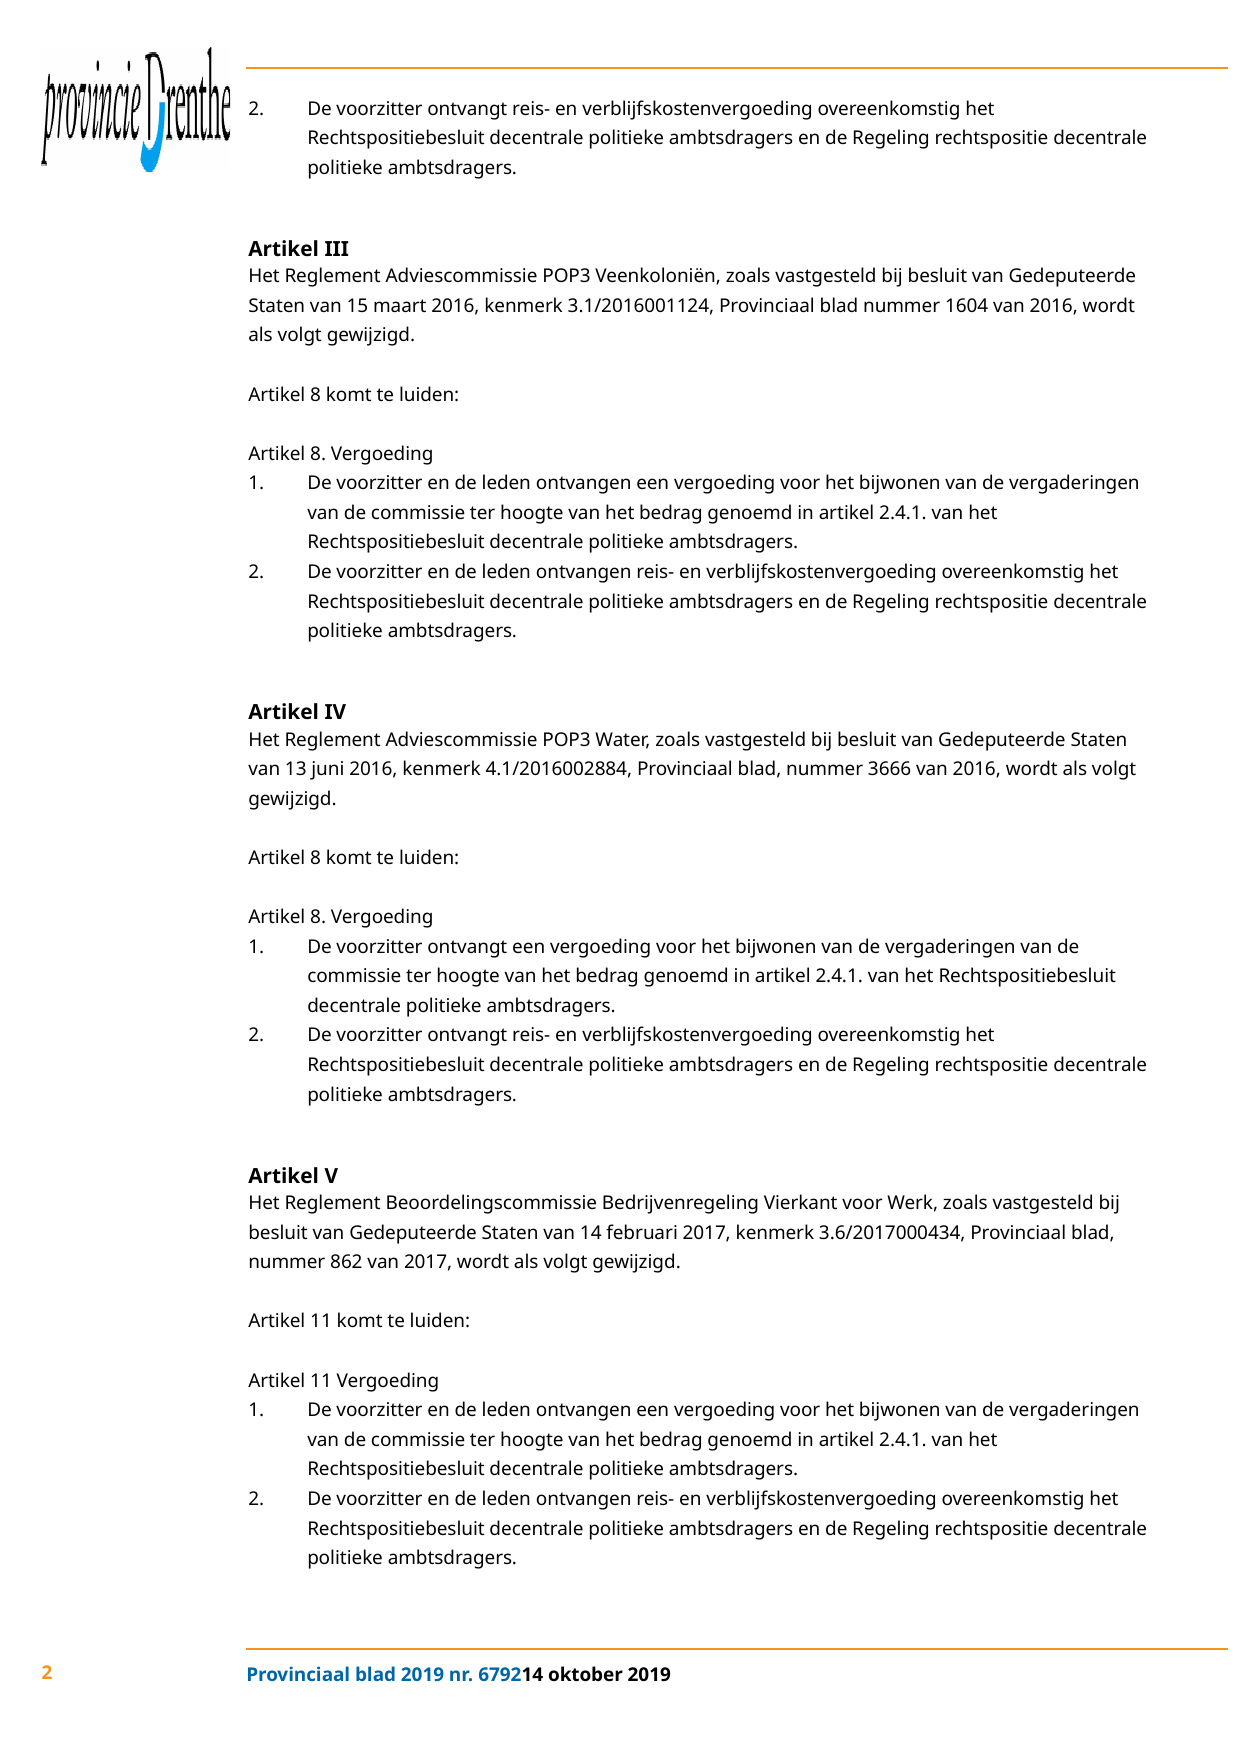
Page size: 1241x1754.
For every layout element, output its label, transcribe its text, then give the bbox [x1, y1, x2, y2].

text Artikel IV [248, 697, 1152, 726]
list De voorzitter en de leden ontvangen een vergoeding voor het bijwonen van de vergaderingen van de commissie ter hoogte van het bedrag genoemd in artikel 2.4.1. van het Rechtspositiebesluit decentrale politieke ambtsdragers. [248, 469, 1152, 554]
picture [41, 47, 231, 172]
text Artikel 11 komt te luiden: [248, 1308, 1152, 1333]
list De voorzitter en de leden ontvangen reis- en verblijfskostenvergoeding overeenkomstig het Rechtspositiebesluit decentrale politieke ambtsdragers en de Regeling rechtspositie decentrale politieke ambtsdragers. [248, 1485, 1152, 1570]
text Artikel 8. Vergoeding [248, 903, 1152, 929]
list De voorzitter ontvangt een vergoeding voor het bijwonen van de vergaderingen van de commissie ter hoogte van het bedrag genoemd in artikel 2.4.1. van het Rechtspositiebesluit decentrale politieke ambtsdragers. [248, 933, 1152, 1018]
text Het Reglement Adviescommissie POP3 Water, zoals vastgesteld bij besluit van Gedeputeerde Staten van 13 juni 2016, kenmerk 4.1/2016002884, Provinciaal blad, nummer 3666 van 2016, wordt als volgt gewijzigd. [248, 726, 1152, 811]
text Het Reglement Adviescommissie POP3 Veenkoloniën, zoals vastgesteld bij besluit van Gedeputeerde Staten van 15 maart 2016, kenmerk 3.1/2016001124, Provinciaal blad nummer 1604 van 2016, wordt als volgt gewijzigd. [248, 262, 1152, 347]
list De voorzitter ontvangt reis- en verblijfskostenvergoeding overeenkomstig het Rechtspositiebesluit decentrale politieke ambtsdragers en de Regeling rechtspositie decentrale politieke ambtsdragers. [248, 95, 1152, 180]
text Artikel 8 komt te luiden: [248, 844, 1152, 870]
list De voorzitter en de leden ontvangen reis- en verblijfskostenvergoeding overeenkomstig het Rechtspositiebesluit decentrale politieke ambtsdragers en de Regeling rechtspositie decentrale politieke ambtsdragers. [248, 558, 1152, 643]
list De voorzitter en de leden ontvangen een vergoeding voor het bijwonen van de vergaderingen van de commissie ter hoogte van het bedrag genoemd in artikel 2.4.1. van het Rechtspositiebesluit decentrale politieke ambtsdragers. [248, 1396, 1152, 1481]
text Artikel 8. Vergoeding [248, 440, 1152, 466]
text Artikel V [248, 1161, 1152, 1189]
text Artikel 8 komt te luiden: [248, 381, 1152, 406]
text Het Reglement Beoordelingscommissie Bedrijvenregeling Vierkant voor Werk, zoals vastgesteld bij besluit van Gedeputeerde Staten van 14 februari 2017, kenmerk 3.6/2017000434, Provinciaal blad, nummer 862 van 2017, wordt als volgt gewijzigd. [248, 1189, 1152, 1274]
text Artikel III [248, 234, 1152, 262]
text Artikel 11 Vergoeding [248, 1367, 1152, 1392]
list De voorzitter ontvangt reis- en verblijfskostenvergoeding overeenkomstig het Rechtspositiebesluit decentrale politieke ambtsdragers en de Regeling rechtspositie decentrale politieke ambtsdragers. [248, 1022, 1152, 1107]
